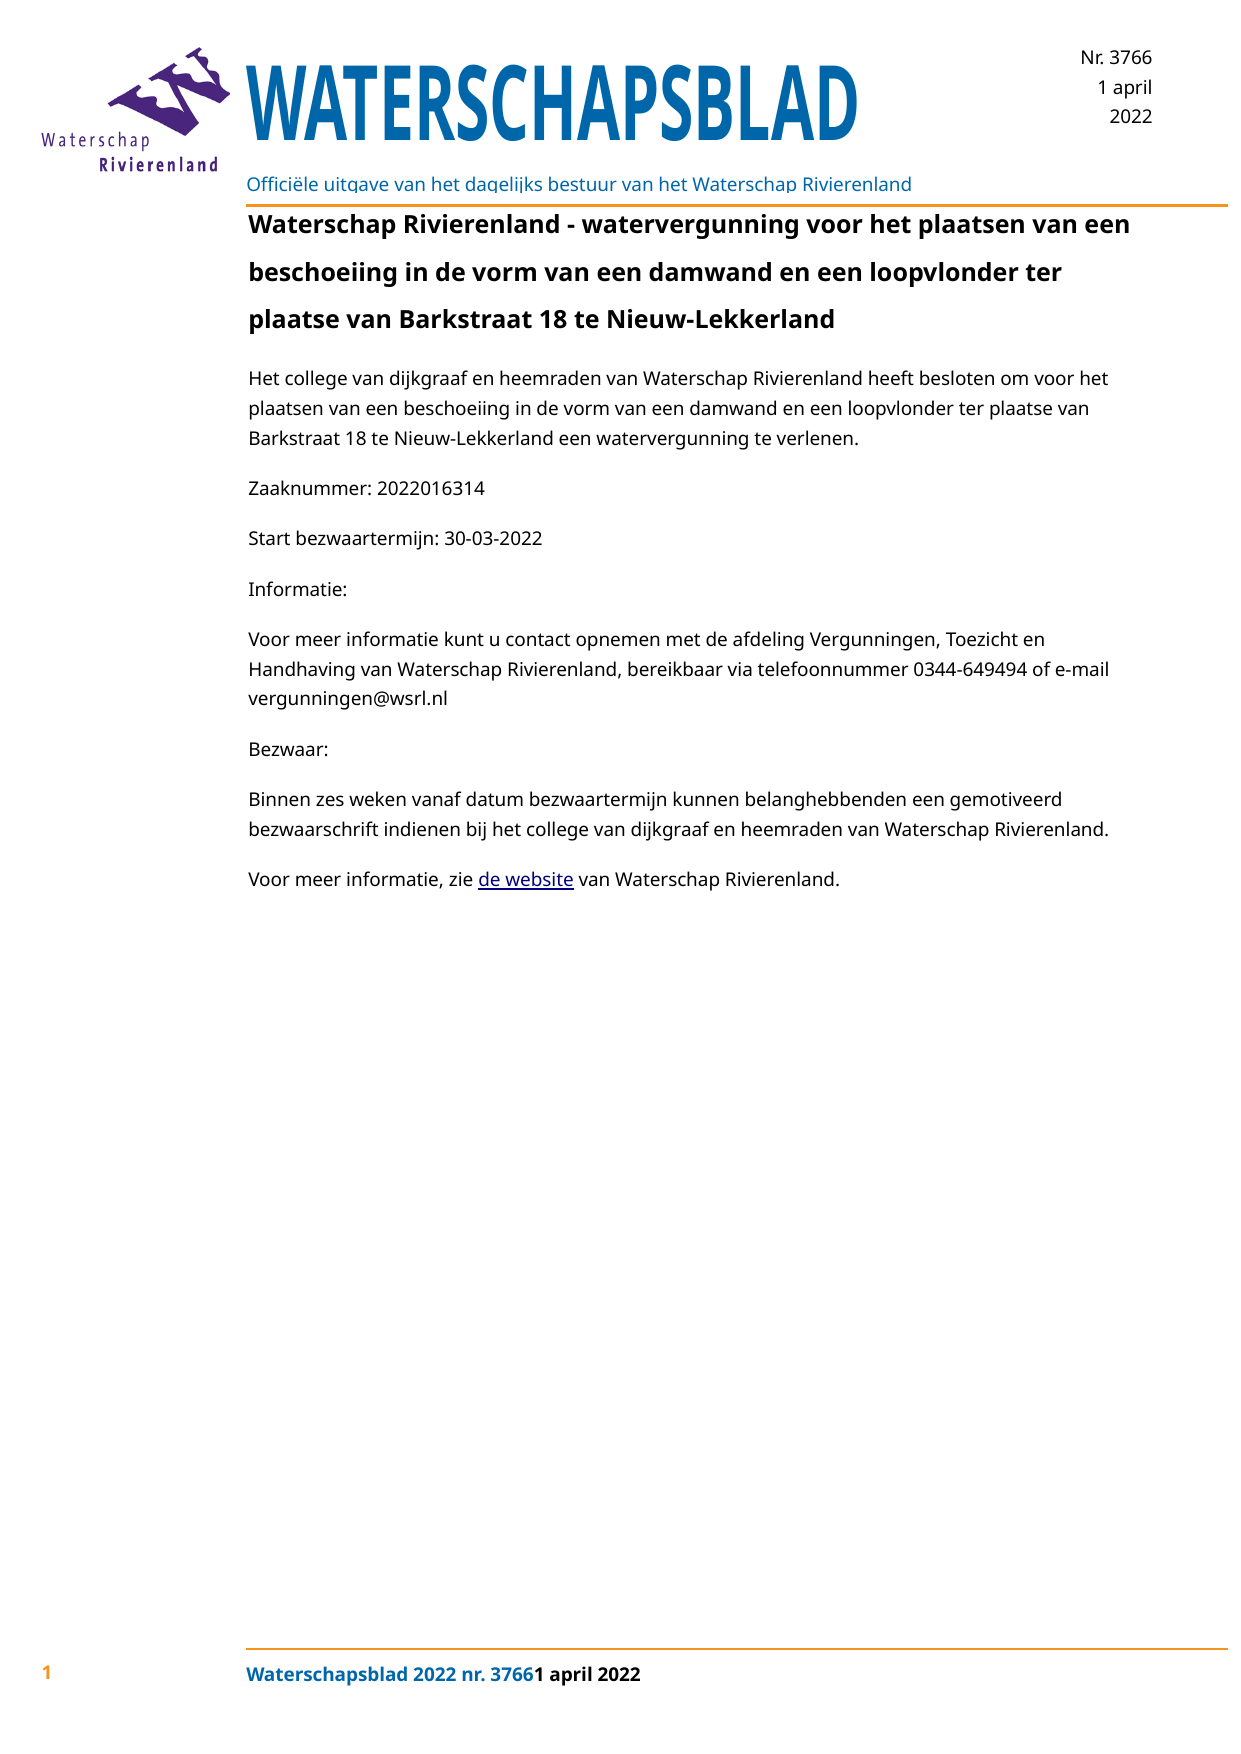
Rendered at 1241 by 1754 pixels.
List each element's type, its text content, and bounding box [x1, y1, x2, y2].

text Start bezwaartermijn: 30-03-2022 [248, 526, 1152, 551]
text Binnen zes weken vanaf datum bezwaartermijn kunnen belanghebbenden een gemotiveerd bezwaarschrift indienen bij het college van dijkgraaf en heemraden van Waterschap Rivierenland. [248, 786, 1152, 842]
picture [41, 47, 231, 172]
text Zaaknummer: 2022016314 [248, 475, 1152, 501]
text Het college van dijkgraaf en heemraden van Waterschap Rivierenland heeft besloten om voor het plaatsen van een beschoeiing in de vorm van een damwand en een loopvlonder ter plaatse van Barkstraat 18 te Nieuw-Lekkerland een watervergunning te verlenen. [248, 366, 1152, 450]
text Informatie: [248, 576, 1152, 602]
text Bezwaar: [248, 736, 1152, 762]
text Voor meer informatie, zie de website van Waterschap Rivierenland. [248, 866, 1152, 892]
text Voor meer informatie kunt u contact opnemen met de afdeling Vergunningen, Toezicht en Handhaving van Waterschap Rivierenland, bereikbaar via telefoonnummer 0344-649494 of e-mail vergunningen@wsrl.nl [248, 626, 1152, 711]
text Waterschap Rivierenland - watervergunning voor het plaatsen van een beschoeiing in de vorm van een damwand en een loopvlonder ter plaatse van Barkstraat 18 te Nieuw-Lekkerland [248, 207, 1152, 336]
